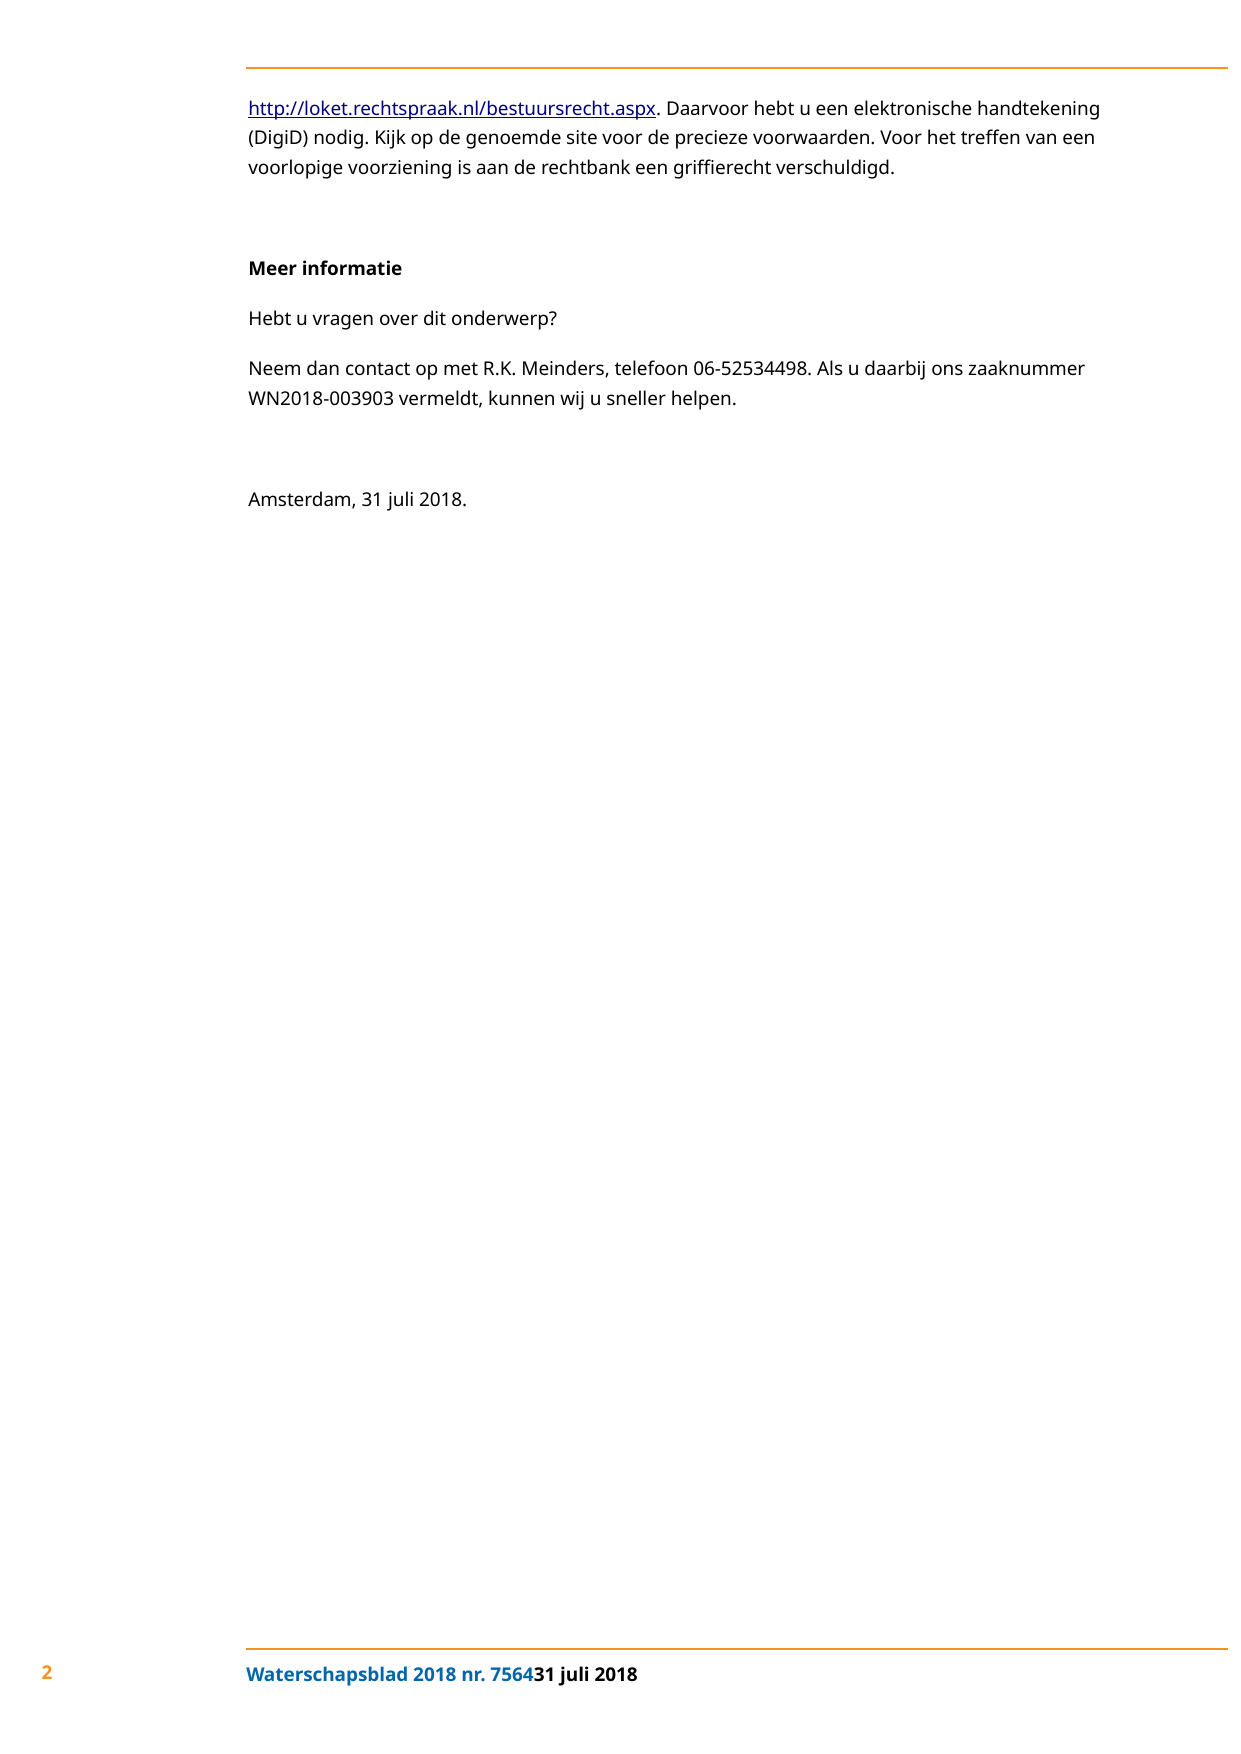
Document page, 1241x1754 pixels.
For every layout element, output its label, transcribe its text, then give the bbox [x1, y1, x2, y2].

text Amsterdam, 31 juli 2018. [248, 486, 1152, 512]
text Hebt u vragen over dit onderwerp? [248, 305, 1152, 331]
picture [41, 47, 231, 172]
text http://loket.rechtspraak.nl/bestuursrecht.aspx. Daarvoor hebt u een elektronische handtekening (DigiD) nodig. Kijk op de genoemde site voor de precieze voorwaarden. Voor het treffen van een voorlopige voorziening is aan de rechtbank een griffierecht verschuldigd. [248, 95, 1152, 180]
text Neem dan contact op met R.K. Meinders, telefoon 06-52534498. Als u daarbij ons zaaknummer WN2018-003903 vermeldt, kunnen wij u sneller helpen. [248, 356, 1152, 411]
text Meer informatie [248, 255, 1152, 281]
